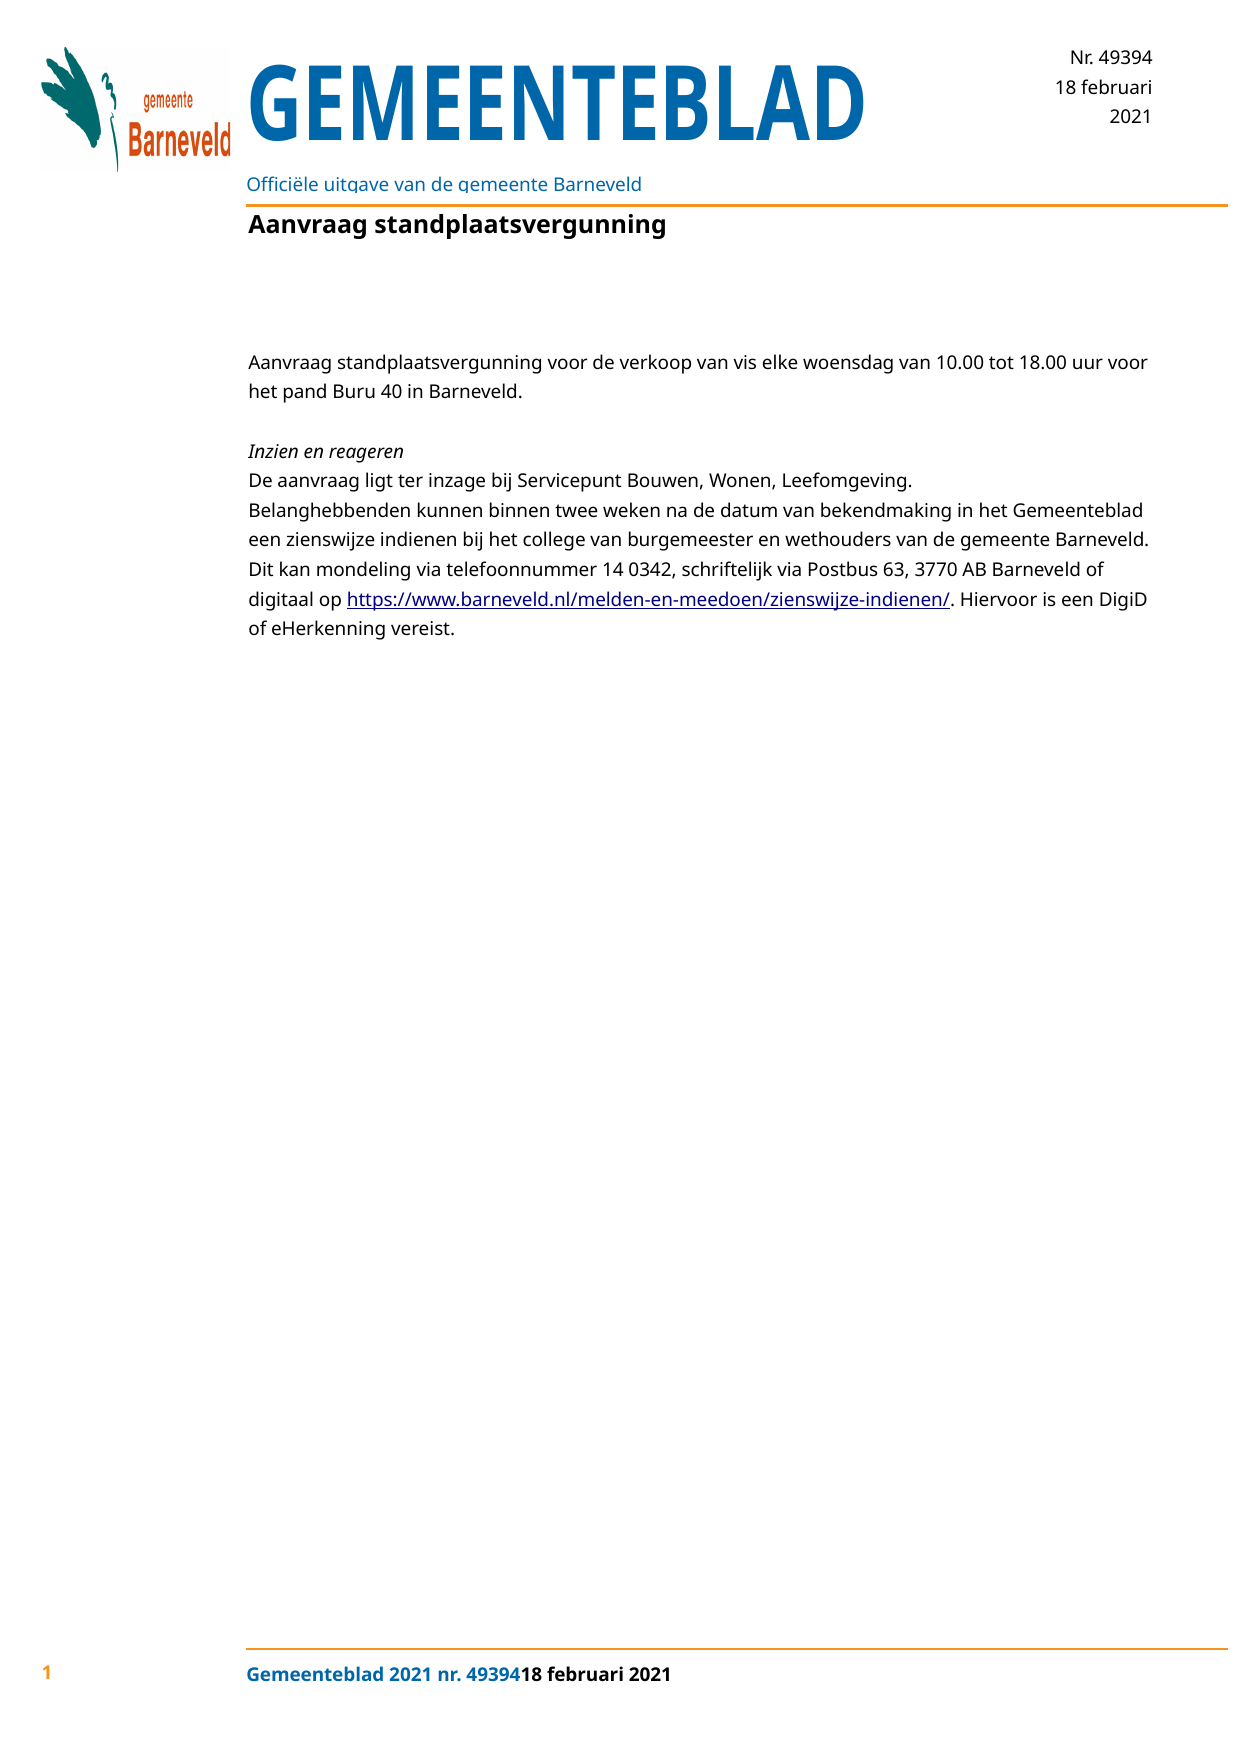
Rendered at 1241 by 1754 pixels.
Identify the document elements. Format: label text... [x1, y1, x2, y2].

picture [41, 47, 231, 172]
text Aanvraag standplaatsvergunning [248, 207, 1152, 241]
text Belanghebbenden kunnen binnen twee weken na de datum van bekendmaking in het Gemeenteblad een zienswijze indienen bij het college van burgemeester en wethouders van de gemeente Barneveld. Dit kan mondeling via telefoonnummer 14 0342, schriftelijk via Postbus 63, 3770 AB Barneveld of digitaal op https://www.barneveld.nl/melden-en-meedoen/zienswijze-indienen/. Hiervoor is een DigiD of eHerkenning vereist. [248, 497, 1152, 641]
text Inzien en reageren [248, 438, 1152, 464]
text De aanvraag ligt ter inzage bij Servicepunt Bouwen, Wonen, Leefomgeving. [248, 467, 1152, 493]
text Aanvraag standplaatsvergunning voor de verkoop van vis elke woensdag van 10.00 tot 18.00 uur voor het pand Buru 40 in Barneveld. [248, 349, 1152, 404]
